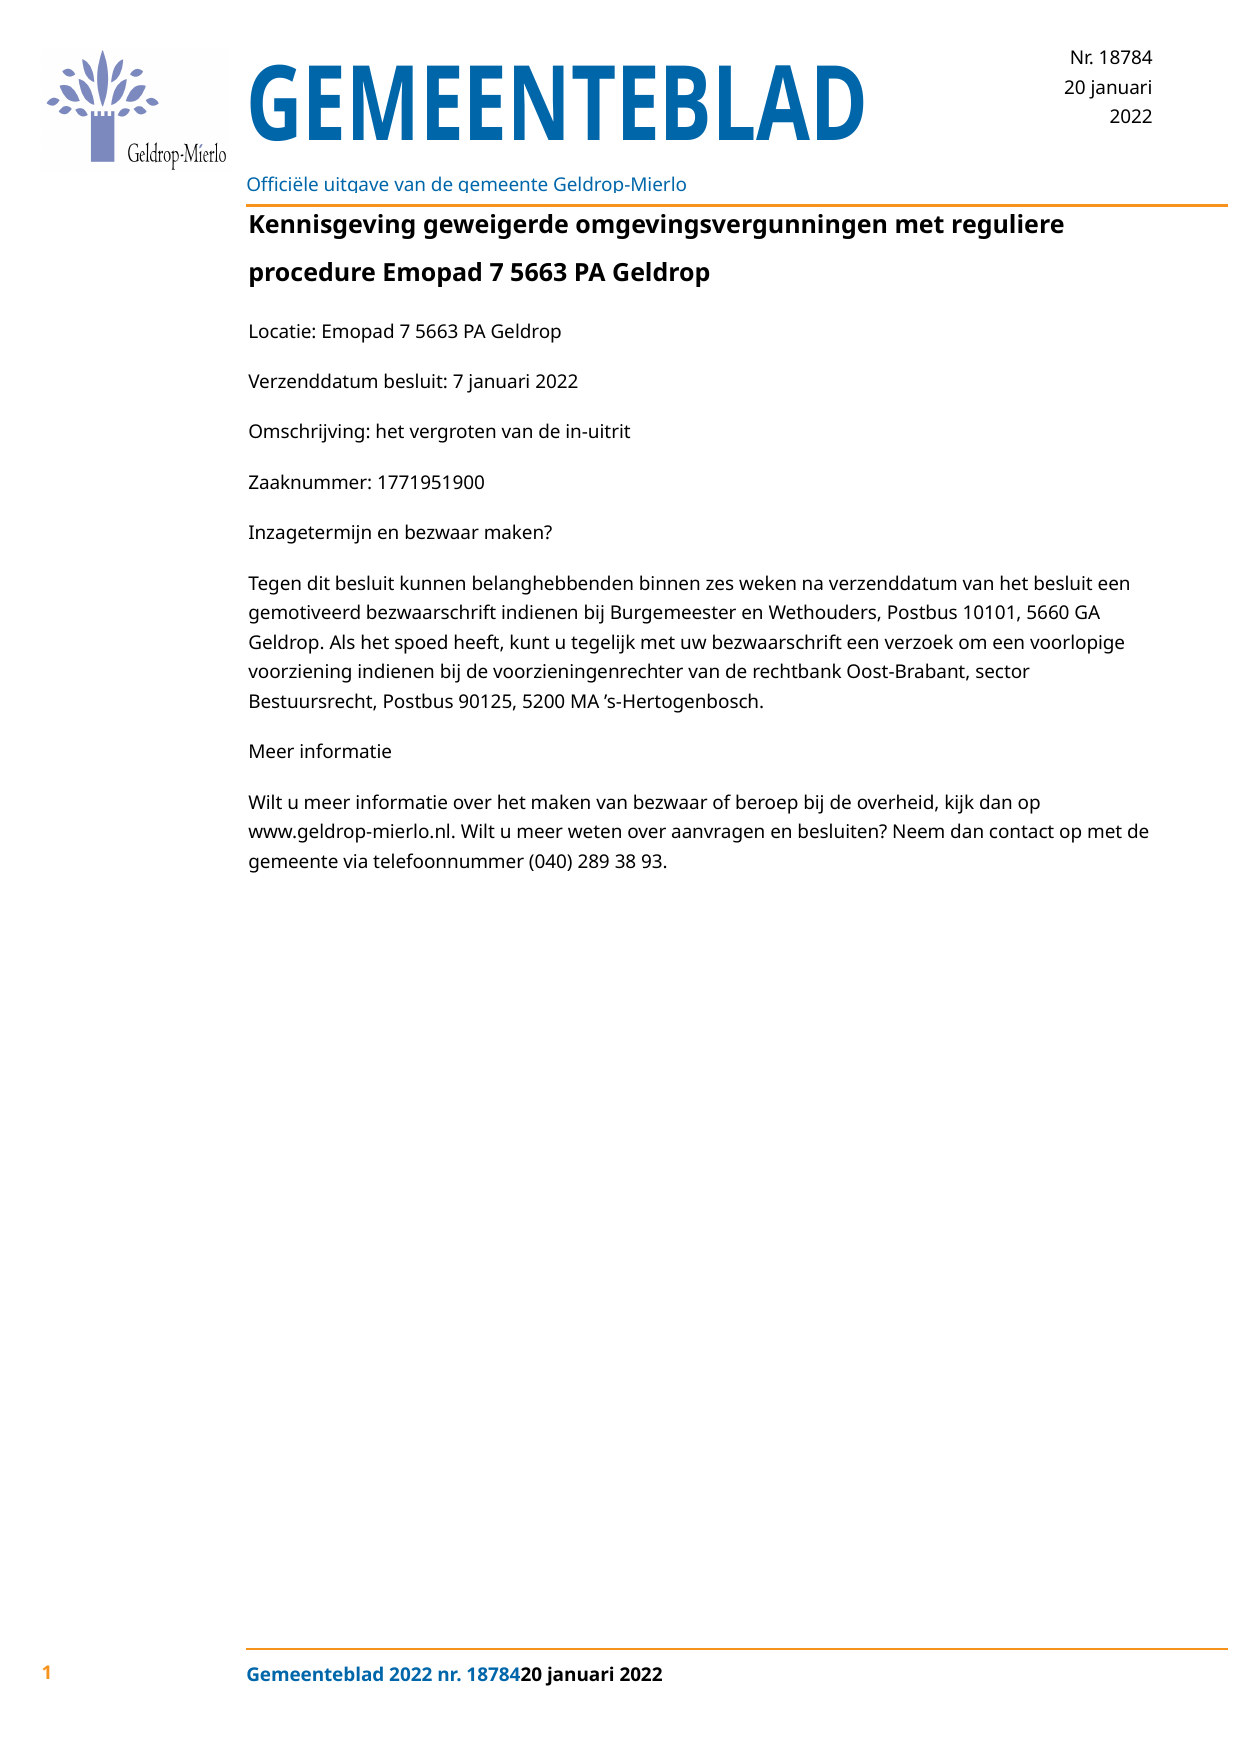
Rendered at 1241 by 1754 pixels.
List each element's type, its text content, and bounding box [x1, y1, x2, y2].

picture [41, 47, 231, 172]
text Omschrijving: het vergroten van de in-uitrit [248, 419, 1152, 444]
text Zaaknummer: 1771951900 [248, 469, 1152, 495]
text Verzenddatum besluit: 7 januari 2022 [248, 368, 1152, 394]
text Locatie: Emopad 7 5663 PA Geldrop [248, 318, 1152, 344]
text Inzagetermijn en bezwaar maken? [248, 519, 1152, 545]
text Kennisgeving geweigerde omgevingsvergunningen met reguliere procedure Emopad 7 5663 PA Geldrop [248, 207, 1152, 288]
text Tegen dit besluit kunnen belanghebbenden binnen zes weken na verzenddatum van het besluit een gemotiveerd bezwaarschrift indienen bij Burgemeester en Wethouders, Postbus 10101, 5660 GA Geldrop. Als het spoed heeft, kunt u tegelijk met uw bezwaarschrift een verzoek om een voorlopige voorziening indienen bij de voorzieningenrechter van de rechtbank Oost-Brabant, sector Bestuursrecht, Postbus 90125, 5200 MA ’s-Hertogenbosch. [248, 570, 1152, 714]
text Wilt u meer informatie over het maken van bezwaar of beroep bij de overheid, kijk dan op www.geldrop-mierlo.nl. Wilt u meer weten over aanvragen en besluiten? Neem dan contact op met de gemeente via telefoonnummer (040) 289 38 93. [248, 789, 1152, 874]
text Meer informatie [248, 739, 1152, 764]
